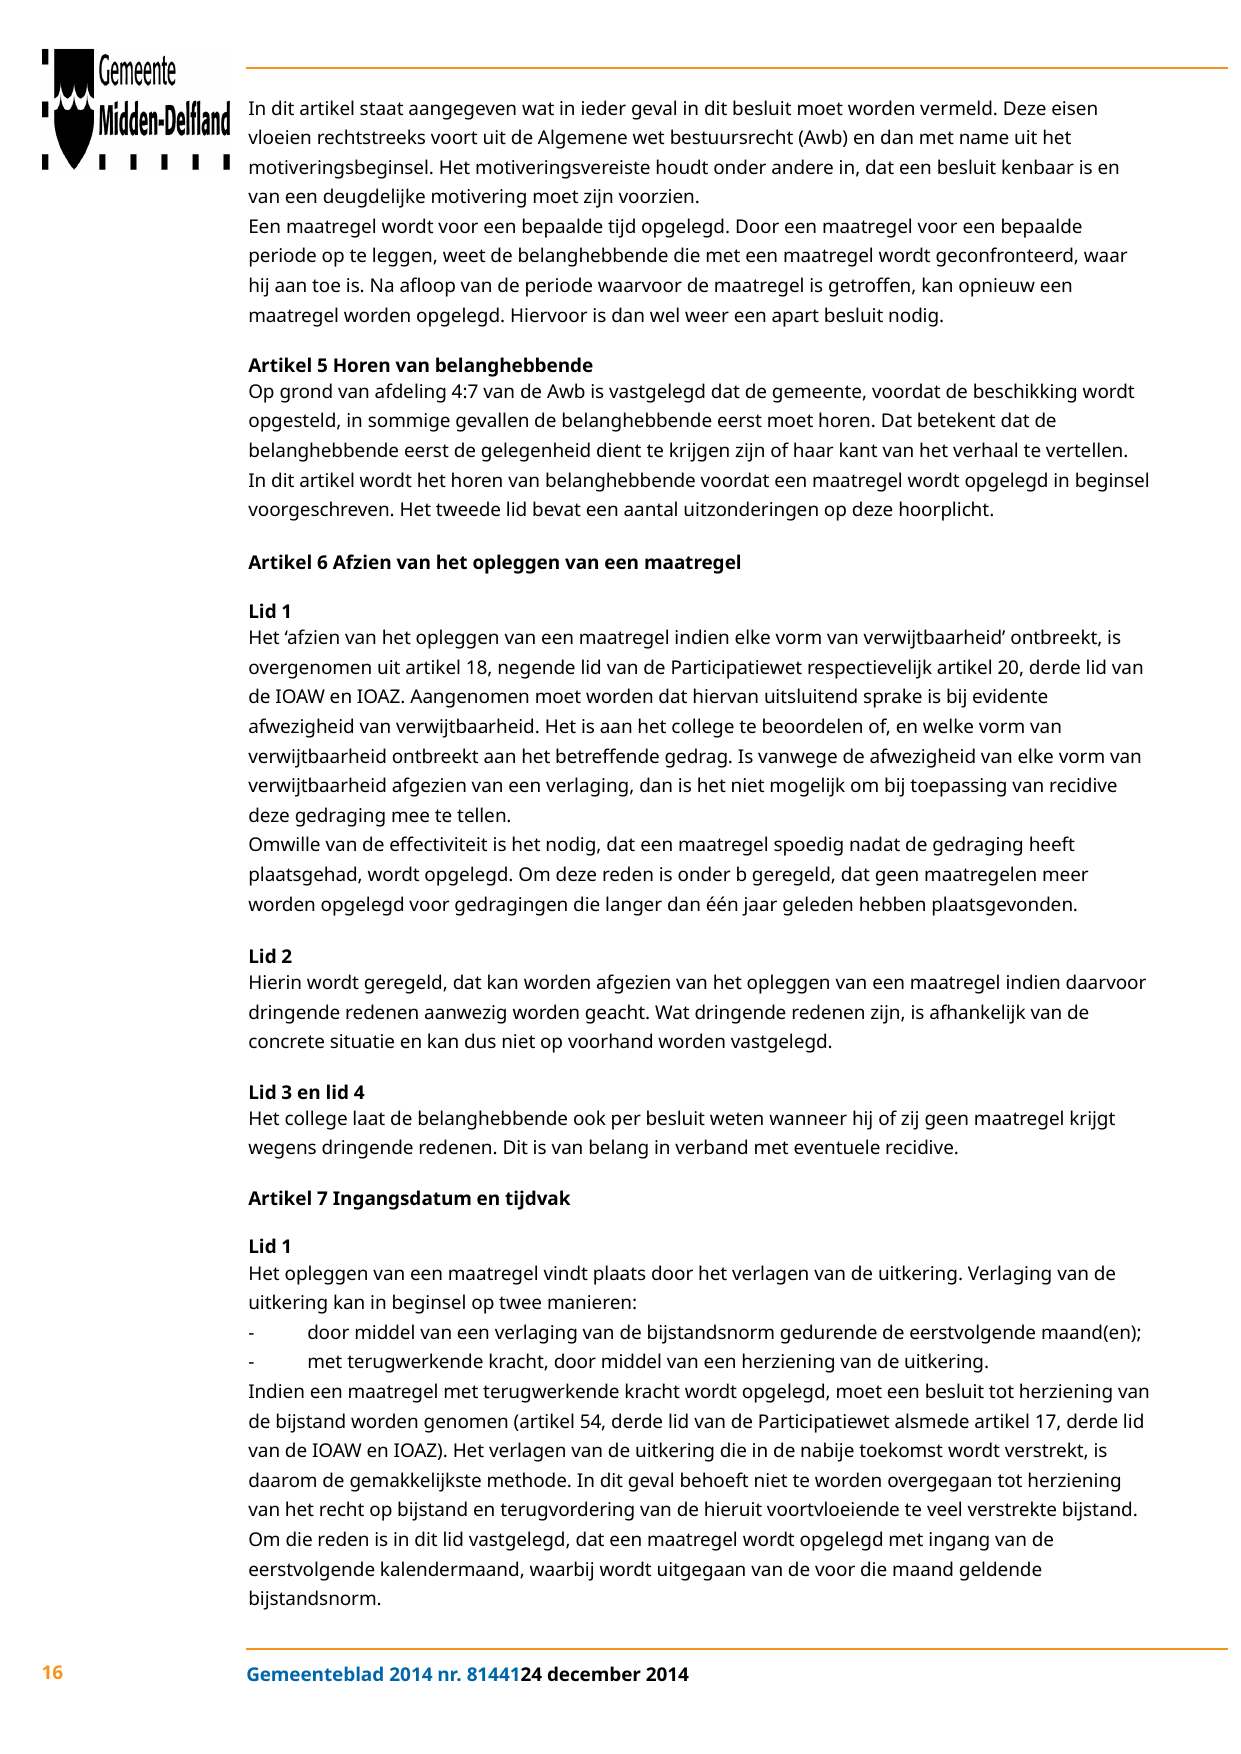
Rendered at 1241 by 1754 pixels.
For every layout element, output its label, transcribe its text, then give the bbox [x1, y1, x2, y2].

text Het ‘afzien van het opleggen van een maatregel indien elke vorm van verwijtbaarheid’ ontbreekt, is overgenomen uit artikel 18, negende lid van de Participatiewet respectievelijk artikel 20, derde lid van de IOAW en IOAZ. Aangenomen moet worden dat hiervan uitsluitend sprake is bij evidente afwezigheid van verwijtbaarheid. Het is aan het college te beoordelen of, en welke vorm van verwijtbaarheid ontbreekt aan het betreffende gedrag. Is vanwege de afwezigheid van elke vorm van verwijtbaarheid afgezien van een verlaging, dan is het niet mogelijk om bij toepassing van recidive deze gedraging mee te tellen. [248, 624, 1152, 828]
text Het opleggen van een maatregel vindt plaats door het verlagen van de uitkering. Verlaging van de uitkering kan in beginsel op twee manieren: [248, 1260, 1152, 1315]
text Omwille van de effectiviteit is het nodig, dat een maatregel spoedig nadat de gedraging heeft plaatsgehad, wordt opgelegd. Om deze reden is onder b geregeld, dat geen maatregelen meer worden opgelegd voor gedragingen die langer dan één jaar geleden hebben plaatsgevonden. [248, 832, 1152, 916]
list met terugwerkende kracht, door middel van een herziening van de uitkering. [248, 1349, 1152, 1374]
text Artikel 6 Afzien van het opleggen van een maatregel [248, 547, 1152, 575]
text Lid 1 [248, 1231, 1152, 1260]
text Een maatregel wordt voor een bepaalde tijd opgelegd. Door een maatregel voor een bepaalde periode op te leggen, weet de belanghebbende die met een maatregel wordt geconfronteerd, waar hij aan toe is. Na afloop van de periode waarvoor de maatregel is getroffen, kan opnieuw een maatregel worden opgelegd. Hiervoor is dan wel weer een apart besluit nodig. [248, 213, 1152, 328]
text Indien een maatregel met terugwerkende kracht wordt opgelegd, moet een besluit tot herziening van de bijstand worden genomen (artikel 54, derde lid van de Participatiewet alsmede artikel 17, derde lid van de IOAW en IOAZ). Het verlagen van de uitkering die in de nabije toekomst wordt verstrekt, is daarom de gemakkelijkste methode. In dit geval behoeft niet te worden overgegaan tot herziening van het recht op bijstand en terugvordering van de hieruit voortvloeiende te veel verstrekte bijstand. Om die reden is in dit lid vastgelegd, dat een maatregel wordt opgelegd met ingang van de eerstvolgende kalendermaand, waarbij wordt uitgegaan van de voor die maand geldende bijstandsnorm. [248, 1378, 1152, 1611]
text Het college laat de belanghebbende ook per besluit weten wanneer hij of zij geen maatregel krijgt wegens dringende redenen. Dit is van belang in verband met eventuele recidive. [248, 1105, 1152, 1160]
text In dit artikel staat aangegeven wat in ieder geval in dit besluit moet worden vermeld. Deze eisen vloeien rechtstreeks voort uit de Algemene wet bestuursrecht (Awb) en dan met name uit het motiveringsbeginsel. Het motiveringsvereiste houdt onder andere in, dat een besluit kenbaar is en van een deugdelijke motivering moet zijn voorzien. [248, 95, 1152, 209]
text Lid 1 [248, 596, 1152, 624]
text Hierin wordt geregeld, dat kan worden afgezien van het opleggen van een maatregel indien daarvoor dringende redenen aanwezig worden geacht. Wat dringende redenen zijn, is afhankelijk van de concrete situatie en kan dus niet op voorhand worden vastgelegd. [248, 969, 1152, 1054]
list door middel van een verlaging van de bijstandsnorm gedurende de eerstvolgende maand(en); [248, 1319, 1152, 1345]
text Lid 3 en lid 4 [248, 1079, 1152, 1105]
text Artikel 5 Horen van belanghebbende [248, 352, 1152, 378]
picture [41, 47, 231, 172]
text Op grond van afdeling 4:7 van de Awb is vastgelegd dat de gemeente, voordat de beschikking wordt opgesteld, in sommige gevallen de belanghebbende eerst moet horen. Dat betekent dat de belanghebbende eerst de gelegenheid dient te krijgen zijn of haar kant van het verhaal te vertellen. In dit artikel wordt het horen van belanghebbende voordat een maatregel wordt opgelegd in beginsel voorgeschreven. Het tweede lid bevat een aantal uitzonderingen op deze hoorplicht. [248, 378, 1152, 522]
text Artikel 7 Ingangsdatum en tijdvak [248, 1185, 1152, 1211]
text Lid 2 [248, 941, 1152, 969]
